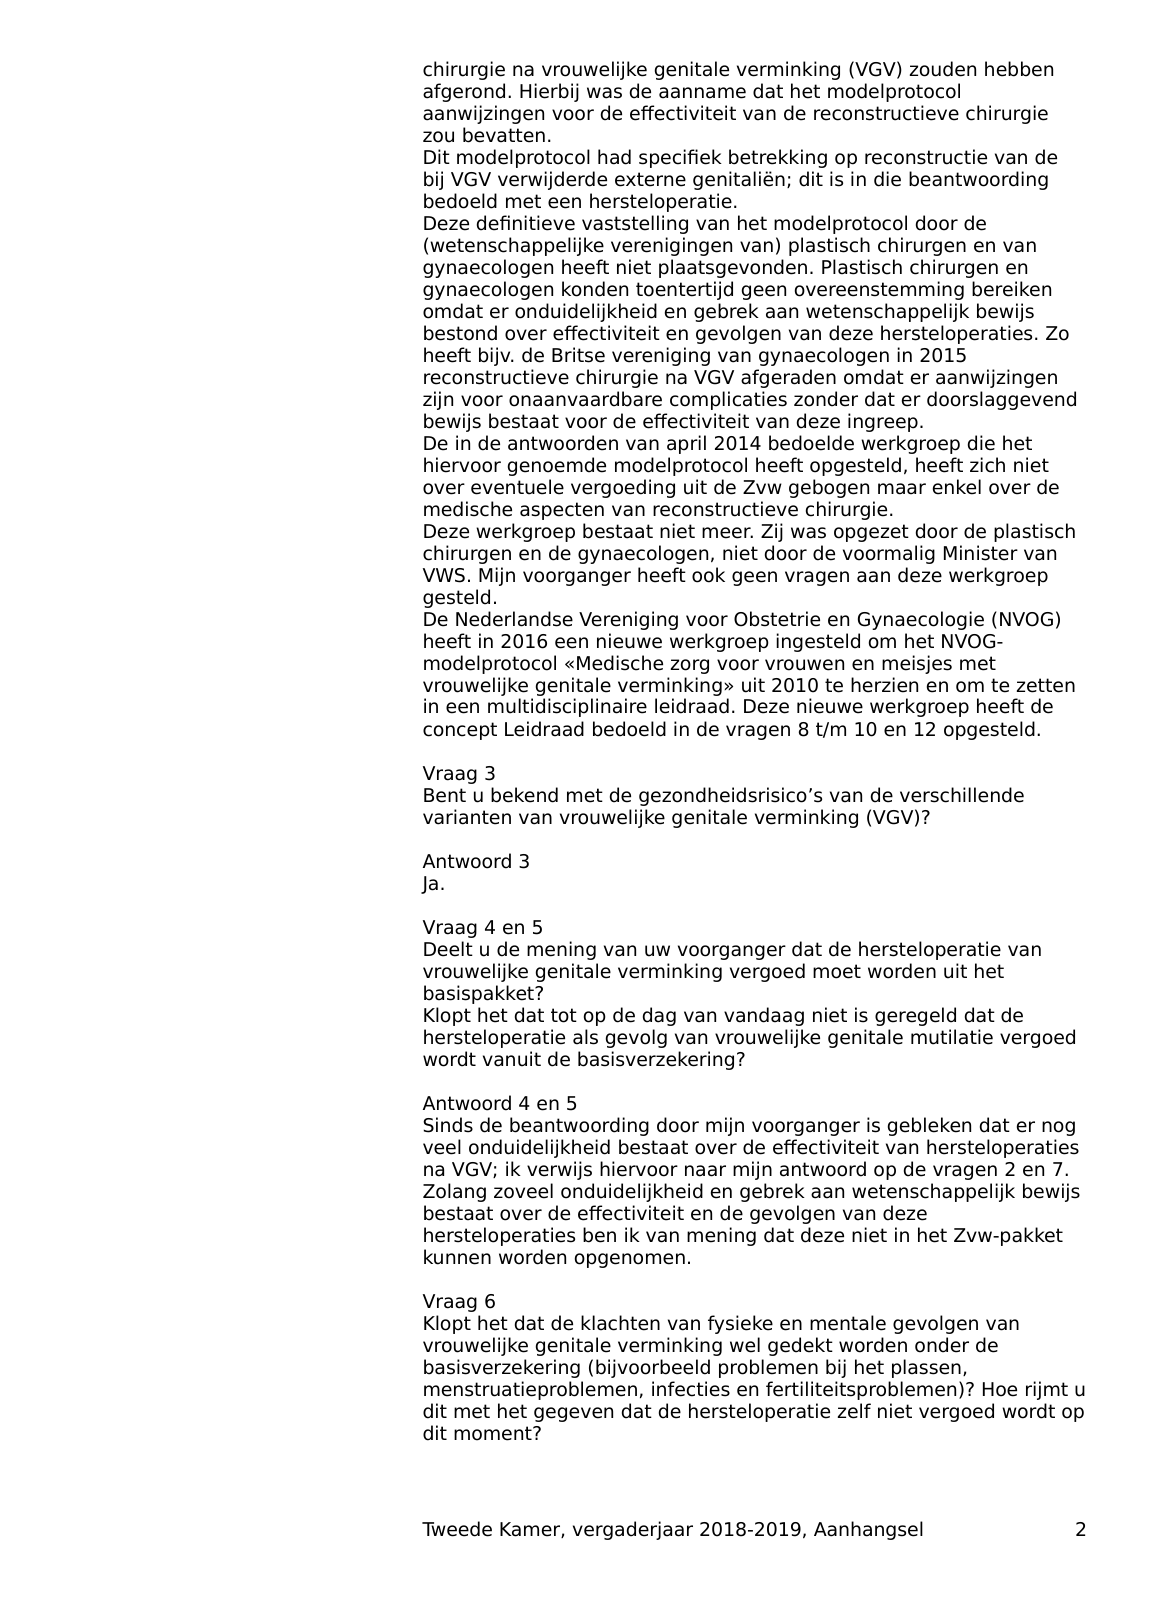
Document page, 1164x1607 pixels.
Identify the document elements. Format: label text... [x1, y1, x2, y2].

text Bent u bekend met de gezondheidsrisico’s van de verschillende varianten van vrouwelijke genitale verminking (VGV)? [422, 784, 1087, 828]
text Deelt u de mening van uw voorganger dat de hersteloperatie van vrouwelijke genitale verminking vergoed moet worden uit het basispakket? [422, 939, 1087, 1005]
text Dit modelprotocol had specifiek betrekking op reconstructie van de bij VGV verwijderde externe genitaliën; dit is in die beantwoording bedoeld met een hersteloperatie. [422, 147, 1087, 213]
text Klopt het dat de klachten van fysieke en mentale gevolgen van vrouwelijke genitale verminking wel gedekt worden onder de basisverzekering (bijvoorbeeld problemen bij het plassen, menstruatieproblemen, infecties en fertiliteitsproblemen)? Hoe rijmt u dit met het gegeven dat de hersteloperatie zelf niet vergoed wordt op dit moment? [422, 1313, 1087, 1445]
text De Nederlandse Vereniging voor Obstetrie en Gynaecologie (NVOG) heeft in 2016 een nieuwe werkgroep ingesteld om het NVOG-modelprotocol «Medische zorg voor vrouwen en meisjes met vrouwelijke genitale verminking» uit 2010 te herzien en om te zetten in een multidisciplinaire leidraad. Deze nieuwe werkgroep heeft de concept Leidraad bedoeld in de vragen 8 t/m 10 en 12 opgesteld. [422, 608, 1087, 740]
text Vraag 3 [422, 763, 1087, 784]
text chirurgie na vrouwelijke genitale verminking (VGV) zouden hebben afgerond. Hierbij was de aanname dat het modelprotocol aanwijzingen voor de effectiviteit van de reconstructieve chirurgie zou bevatten. [422, 59, 1087, 147]
text Klopt het dat tot op de dag van vandaag niet is geregeld dat de hersteloperatie als gevolg van vrouwelijke genitale mutilatie vergoed wordt vanuit de basisverzekering? [422, 1005, 1087, 1071]
text Vraag 6 [422, 1291, 1087, 1313]
text Deze werkgroep bestaat niet meer. Zij was opgezet door de plastisch chirurgen en de gynaecologen, niet door de voormalig Minister van VWS. Mijn voorganger heeft ook geen vragen aan deze werkgroep gesteld. [422, 521, 1087, 608]
text Antwoord 4 en 5 [422, 1093, 1087, 1115]
text Ja. [422, 873, 1087, 895]
text Deze definitieve vaststelling van het modelprotocol door de (wetenschappelijke verenigingen van) plastisch chirurgen en van gynaecologen heeft niet plaatsgevonden. Plastisch chirurgen en gynaecologen konden toentertijd geen overeenstemming bereiken omdat er onduidelijkheid en gebrek aan wetenschappelijk bewijs bestond over effectiviteit en gevolgen van deze hersteloperaties. Zo heeft bijv. de Britse vereniging van gynaecologen in 2015 reconstructieve chirurgie na VGV afgeraden omdat er aanwijzingen zijn voor onaanvaardbare complicaties zonder dat er doorslaggevend bewijs bestaat voor de effectiviteit van deze ingreep. [422, 213, 1087, 433]
text Sinds de beantwoording door mijn voorganger is gebleken dat er nog veel onduidelijkheid bestaat over de effectiviteit van hersteloperaties na VGV; ik verwijs hiervoor naar mijn antwoord op de vragen 2 en 7. Zolang zoveel onduidelijkheid en gebrek aan wetenschappelijk bewijs bestaat over de effectiviteit en de gevolgen van deze hersteloperaties ben ik van mening dat deze niet in het Zvw-pakket kunnen worden opgenomen. [422, 1115, 1087, 1269]
text Antwoord 3 [422, 851, 1087, 873]
text Vraag 4 en 5 [422, 917, 1087, 939]
text De in de antwoorden van april 2014 bedoelde werkgroep die het hiervoor genoemde modelprotocol heeft opgesteld, heeft zich niet over eventuele vergoeding uit de Zvw gebogen maar enkel over de medische aspecten van reconstructieve chirurgie. [422, 433, 1087, 521]
